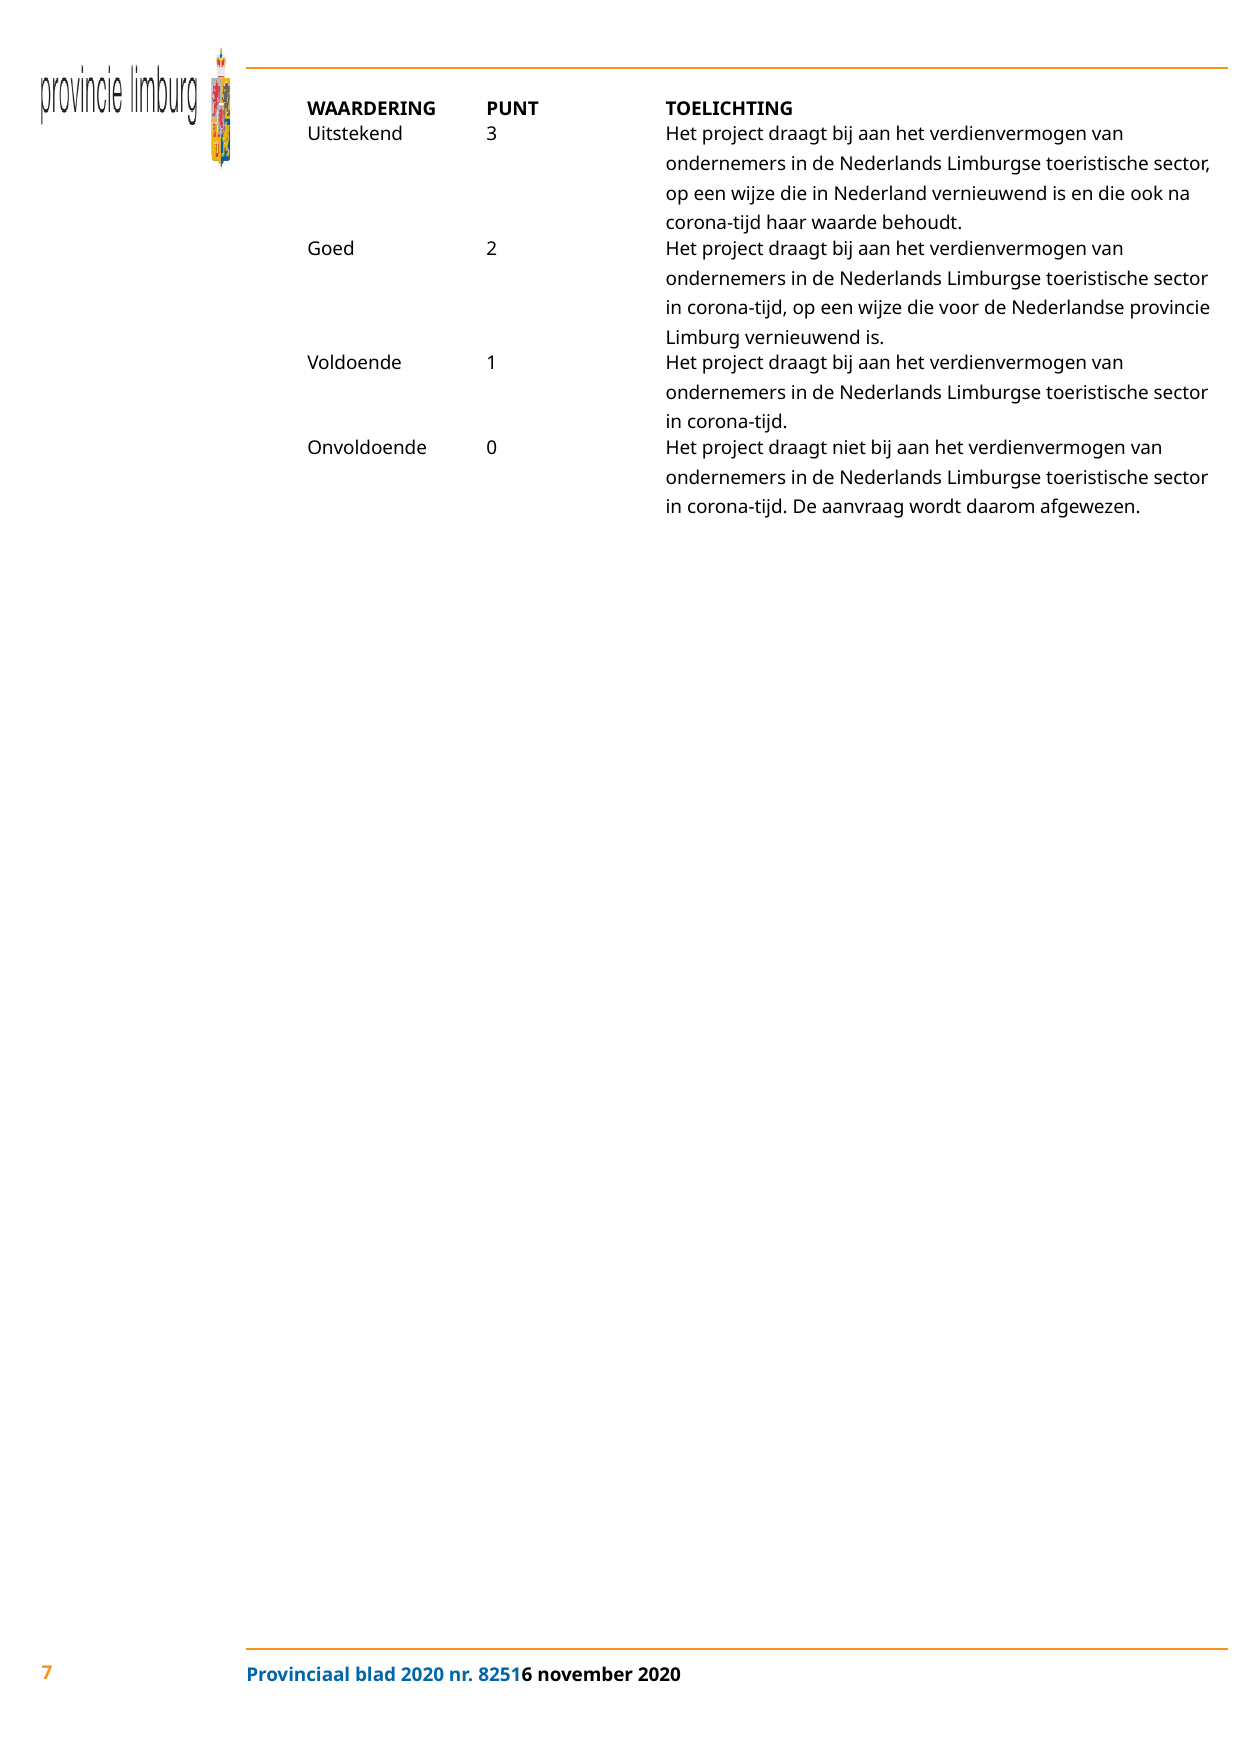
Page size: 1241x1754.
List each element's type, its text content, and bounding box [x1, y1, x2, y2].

picture [41, 47, 231, 172]
table_cell 0 [486, 435, 665, 519]
table_cell 3 [486, 121, 665, 235]
table_cell Uitstekend [307, 121, 486, 235]
table_cell Het project draagt niet bij aan het verdienvermogen van ondernemers in de Nederlands Limburgse toeristische sector in corona-tijd. De aanvraag wordt daarom afgewezen. [665, 435, 1211, 519]
table_cell 1 [486, 350, 665, 434]
table_cell Het project draagt bij aan het verdienvermogen van ondernemers in de Nederlands Limburgse toeristische sector in corona-tijd, op een wijze die voor de Nederlandse provincie Limburg vernieuwend is. [665, 235, 1211, 349]
table_cell Goed [307, 235, 486, 349]
table_cell 2 [486, 235, 665, 349]
table_header PUNT [486, 95, 665, 121]
table_cell Het project draagt bij aan het verdienvermogen van ondernemers in de Nederlands Limburgse toeristische sector, op een wijze die in Nederland vernieuwend is en die ook na corona-tijd haar waarde behoudt. [665, 121, 1211, 235]
table_cell Voldoende [307, 350, 486, 434]
table_cell Onvoldoende [307, 435, 486, 519]
table_header TOELICHTING [665, 95, 1211, 121]
table_cell Het project draagt bij aan het verdienvermogen van ondernemers in de Nederlands Limburgse toeristische sector in corona-tijd. [665, 350, 1211, 434]
table_header WAARDERING [307, 95, 486, 121]
